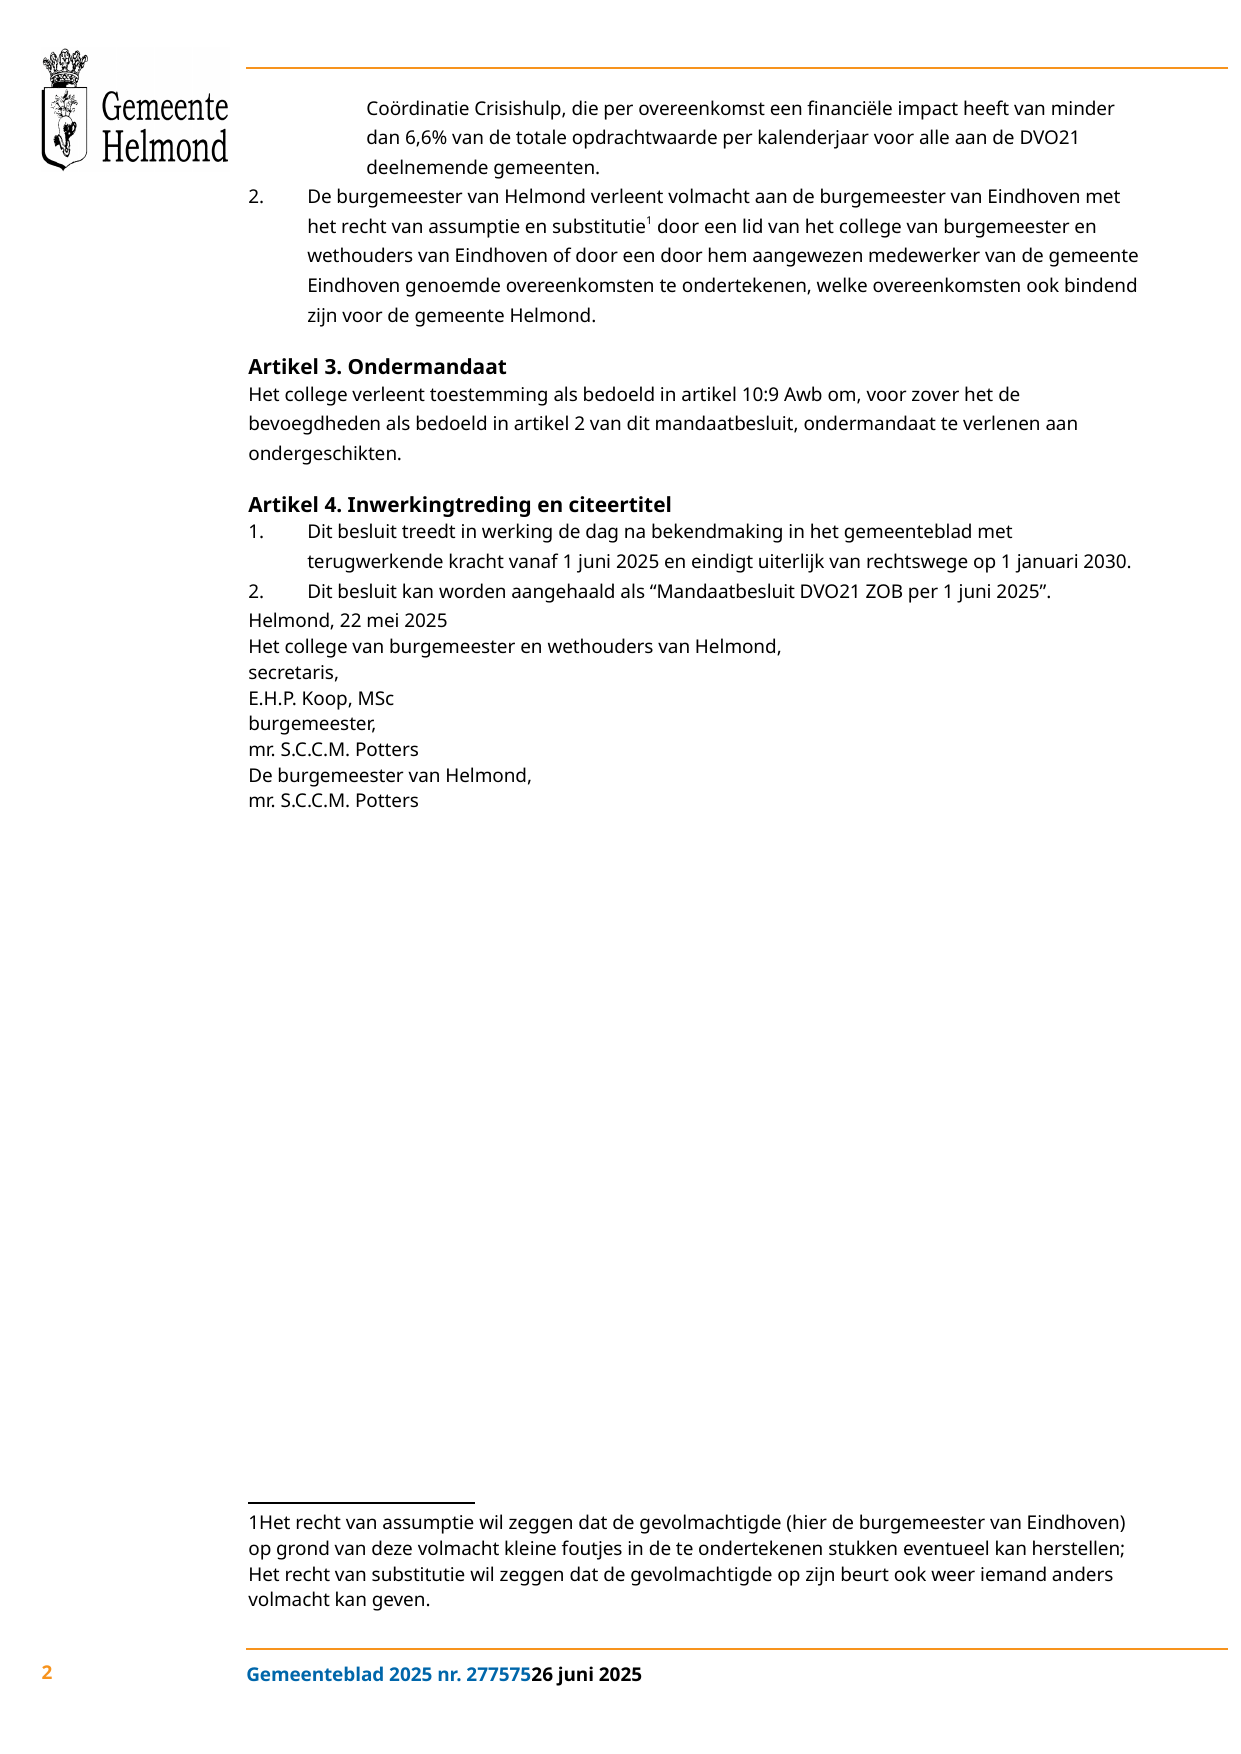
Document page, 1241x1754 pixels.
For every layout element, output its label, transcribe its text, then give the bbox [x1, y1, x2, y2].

list Coördinatie Crisishulp, die per overeenkomst een financiële impact heeft van minder dan 6,6% van de totale opdrachtwaarde per kalenderjaar voor alle aan de DVO21 deelnemende gemeenten. [307, 95, 1152, 180]
list Dit besluit treedt in werking de dag na bekendmaking in het gemeenteblad met terugwerkende kracht vanaf 1 juni 2025 en eindigt uiterlijk van rechtswege op 1 januari 2030. [248, 519, 1152, 574]
text Helmond, 22 mei 2025 [248, 607, 1152, 633]
text mr. S.C.C.M. Potters [248, 736, 1152, 762]
picture [41, 47, 231, 172]
text Het college verleent toestemming als bedoeld in artikel 10:9 Awb om, voor zover het de bevoegdheden als bedoeld in artikel 2 van dit mandaatbesluit, ondermandaat te verlenen aan ondergeschikten. [248, 381, 1152, 466]
text mr. S.C.C.M. Potters [248, 788, 1152, 813]
list Het recht van assumptie wil zeggen dat de gevolmachtigde (hier de burgemeester van Eindhoven) op grond van deze volmacht kleine foutjes in de te ondertekenen stukken eventueel kan herstellen; Het recht van substitutie wil zeggen dat de gevolmachtigde op zijn beurt ook weer iemand anders volmacht kan geven. [248, 1509, 1152, 1612]
list De burgemeester van Helmond verleent volmacht aan de burgemeester van Eindhoven met het recht van assumptie en substitutie door een lid van het college van burgemeester en wethouders van Eindhoven of door een door hem aangewezen medewerker van de gemeente Eindhoven genoemde overeenkomsten te ondertekenen, welke overeenkomsten ook bindend zijn voor de gemeente Helmond. [248, 183, 1152, 328]
text De burgemeester van Helmond, [248, 762, 1152, 788]
text Artikel 3. Ondermandaat [248, 352, 1152, 381]
text E.H.P. Koop, MSc [248, 685, 1152, 710]
text burgemeester, [248, 710, 1152, 736]
text Artikel 4. Inwerkingtreding en citeertitel [248, 490, 1152, 519]
text secretaris, [248, 659, 1152, 685]
text Het college van burgemeester en wethouders van Helmond, [248, 633, 1152, 659]
list Dit besluit kan worden aangehaald als “Mandaatbesluit DVO21 ZOB per 1 juni 2025”. [248, 578, 1152, 604]
